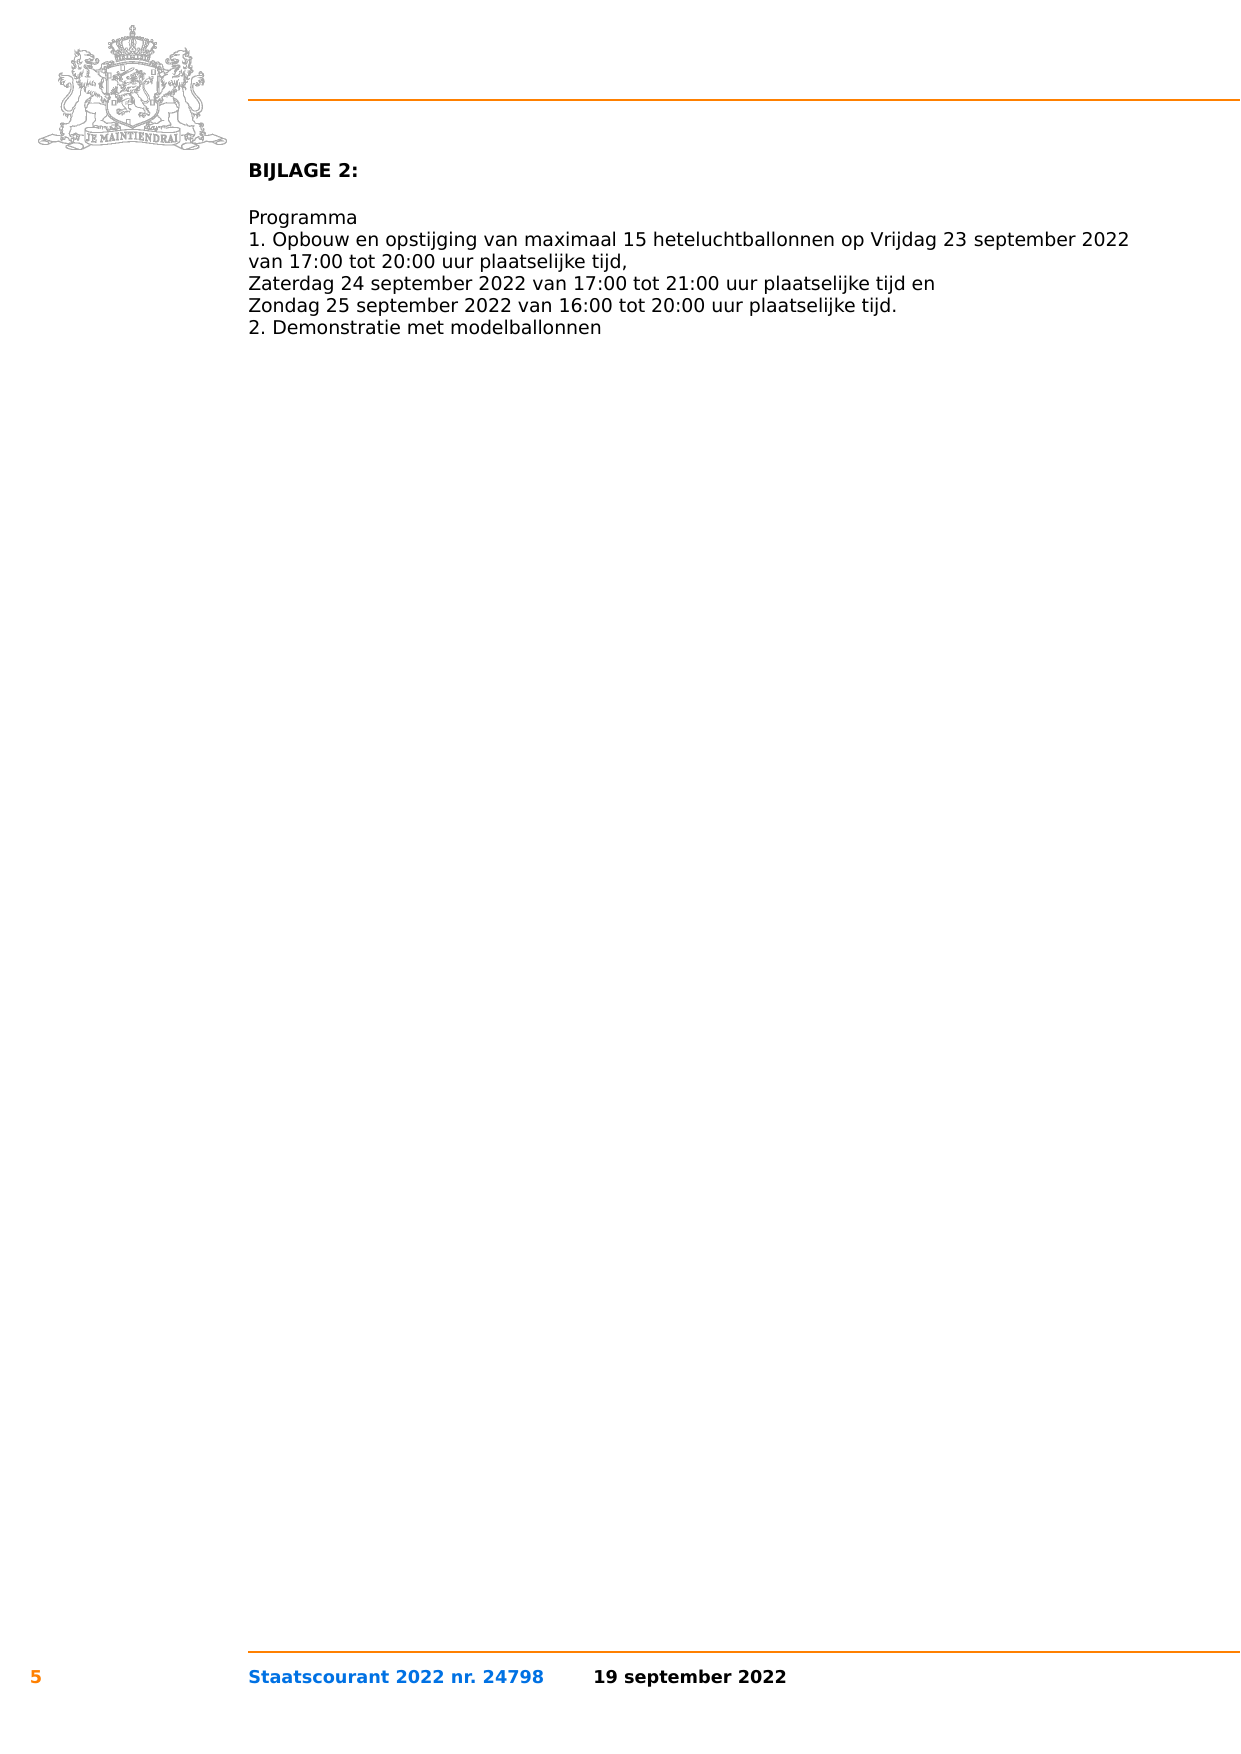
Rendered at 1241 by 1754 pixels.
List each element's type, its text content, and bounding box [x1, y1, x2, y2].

text Zaterdag 24 september 2022 van 17:00 tot 21:00 uur plaatselijke tijd en [248, 273, 1163, 295]
picture [38, 25, 227, 150]
text 1. Opbouw en opstijging van maximaal 15 heteluchtballonnen op Vrijdag 23 september 2022 van 17:00 tot 20:00 uur plaatselijke tijd, [248, 229, 1163, 273]
text Programma [248, 207, 1163, 229]
subtitle BIJLAGE 2: [248, 160, 1163, 182]
text Zondag 25 september 2022 van 16:00 tot 20:00 uur plaatselijke tijd. [248, 295, 1163, 317]
text 2. Demonstratie met modelballonnen [248, 317, 1163, 339]
